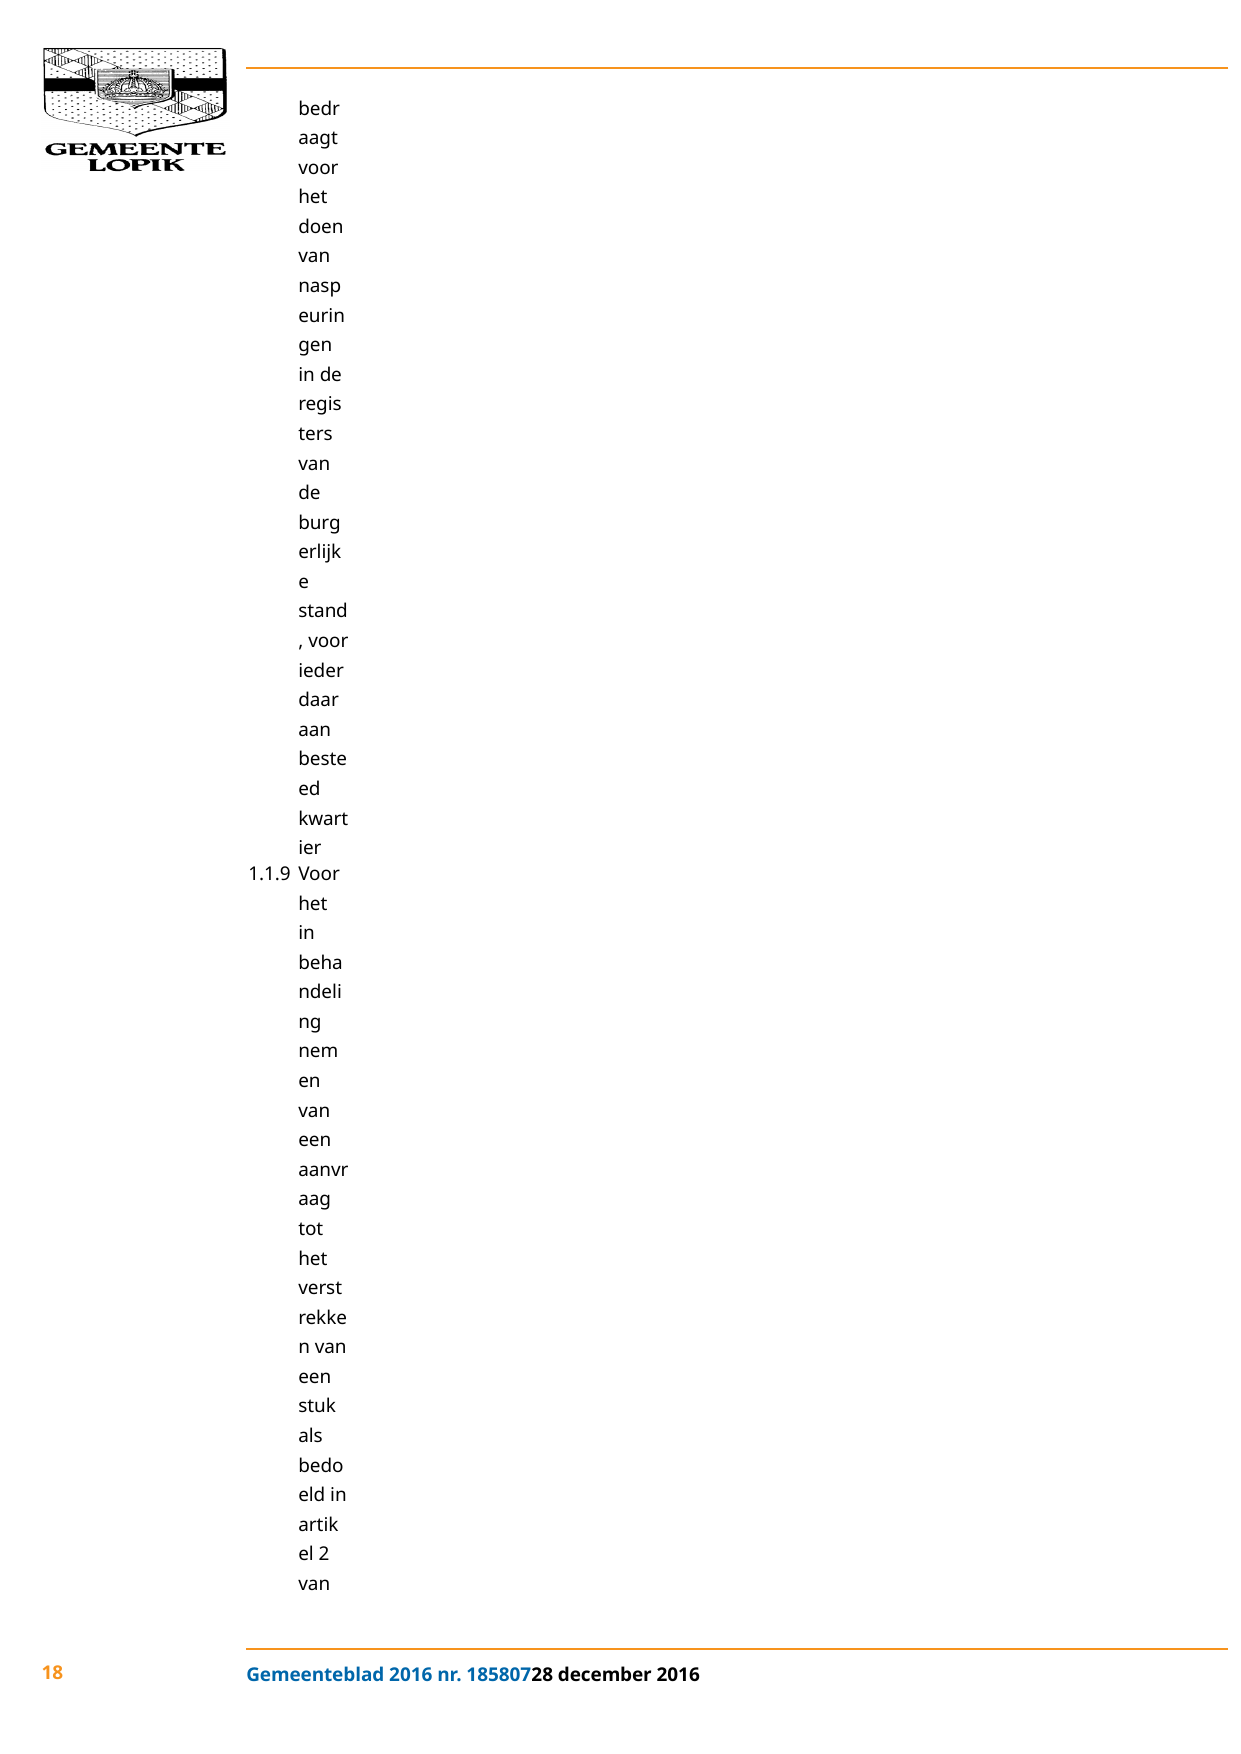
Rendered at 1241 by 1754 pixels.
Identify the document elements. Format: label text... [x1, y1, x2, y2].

table_cell [348, 95, 398, 860]
table_cell [248, 95, 298, 860]
picture [41, 47, 231, 172]
table_cell [348, 860, 398, 1596]
table_cell bedraagt voor het doen van naspeuringen in de registers van de burgerlijke stand, voor ieder daaraan besteed kwartier [298, 95, 348, 860]
table_cell 1.1.9 [248, 860, 298, 1596]
table_cell Voor het in behandeling nemen van een aanvraag tot het verstrekken van een stuk als bedoeld in artikel 2 van [298, 860, 348, 1596]
